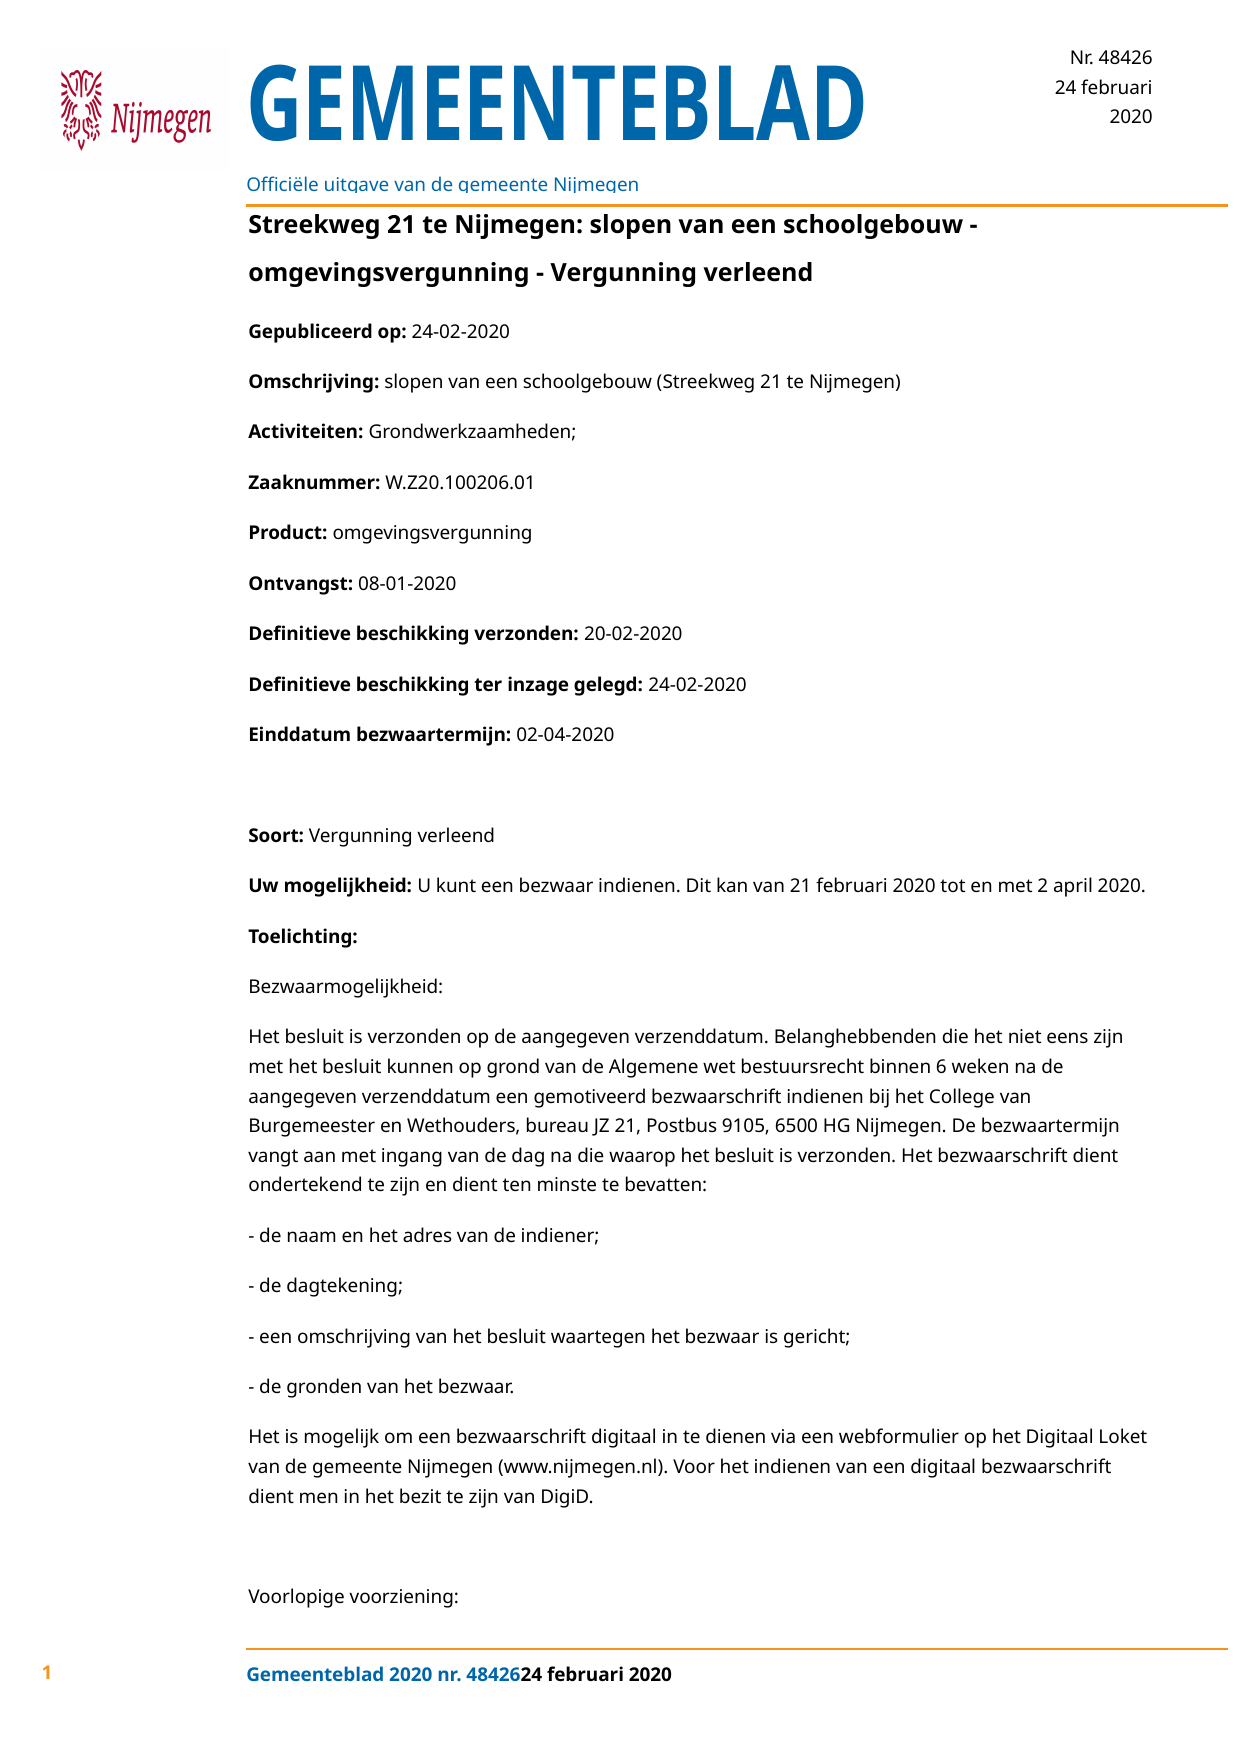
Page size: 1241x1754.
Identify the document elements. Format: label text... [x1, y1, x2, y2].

text - de naam en het adres van de indiener; [248, 1222, 1152, 1248]
picture [41, 47, 231, 172]
text Definitieve beschikking ter inzage gelegd: 24-02-2020 [248, 671, 1152, 697]
text Activiteiten: Grondwerkzaamheden; [248, 419, 1152, 444]
text Soort: Vergunning verleend [248, 822, 1152, 848]
text Uw mogelijkheid: U kunt een bezwaar indienen. Dit kan van 21 februari 2020 tot en met 2 april 2020. [248, 872, 1152, 898]
text - de gronden van het bezwaar. [248, 1373, 1152, 1399]
text Bezwaarmogelijkheid: [248, 973, 1152, 999]
text Definitieve beschikking verzonden: 20-02-2020 [248, 620, 1152, 646]
text Zaaknummer: W.Z20.100206.01 [248, 469, 1152, 495]
text Omschrijving: slopen van een schoolgebouw (Streekweg 21 te Nijmegen) [248, 368, 1152, 394]
text - de dagtekening; [248, 1272, 1152, 1298]
text Toelichting: [248, 923, 1152, 949]
text Product: omgevingsvergunning [248, 519, 1152, 545]
text - een omschrijving van het besluit waartegen het bezwaar is gericht; [248, 1323, 1152, 1349]
text Voorlopige voorziening: [248, 1584, 1152, 1609]
text Het besluit is verzonden op de aangegeven verzenddatum. Belanghebbenden die het niet eens zijn met het besluit kunnen op grond van de Algemene wet bestuursrecht binnen 6 weken na de aangegeven verzenddatum een gemotiveerd bezwaarschrift indienen bij het College van Burgemeester en Wethouders, bureau JZ 21, Postbus 9105, 6500 HG Nijmegen. De bezwaartermijn vangt aan met ingang van de dag na die waarop het besluit is verzonden. Het bezwaarschrift dient ondertekend te zijn en dient ten minste te bevatten: [248, 1024, 1152, 1197]
text Gepubliceerd op: 24-02-2020 [248, 318, 1152, 344]
text Einddatum bezwaartermijn: 02-04-2020 [248, 721, 1152, 747]
text Ontvangst: 08-01-2020 [248, 570, 1152, 596]
text Het is mogelijk om een bezwaarschrift digitaal in te dienen via een webformulier op het Digitaal Loket van de gemeente Nijmegen (www.nijmegen.nl). Voor het indienen van een digitaal bezwaarschrift dient men in het bezit te zijn van DigiD. [248, 1424, 1152, 1509]
text Streekweg 21 te Nijmegen: slopen van een schoolgebouw - omgevingsvergunning - Vergunning verleend [248, 207, 1152, 288]
